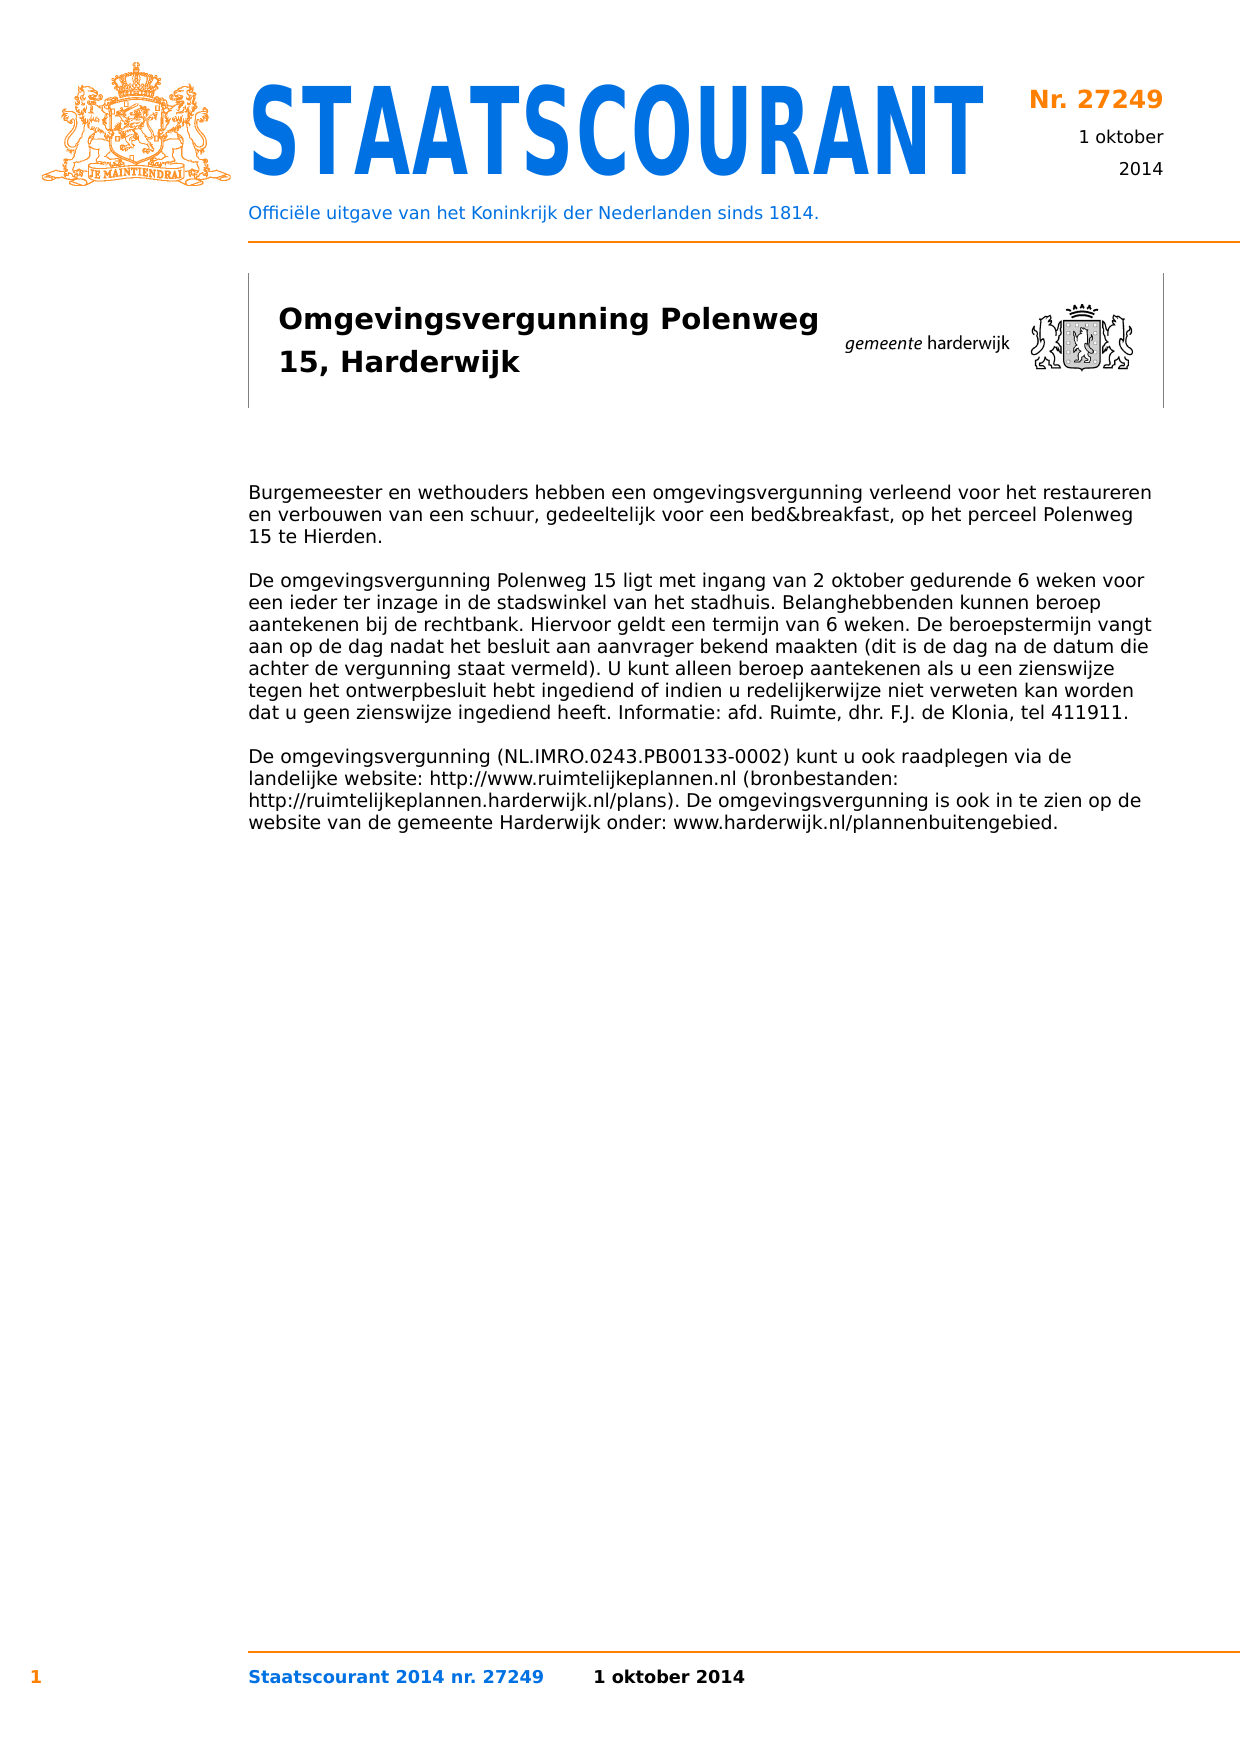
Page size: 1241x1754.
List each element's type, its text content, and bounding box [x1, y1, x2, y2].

table_cell Officiële uitgave van het Koninkrijk der Nederlanden sinds 1814. [248, 203, 1240, 241]
table_header Nr. 27249 [998, 62, 1240, 121]
picture [844, 302, 1134, 374]
table_header STAATSCOURANT [248, 62, 998, 203]
picture [41, 62, 231, 186]
text De omgevingsvergunning (NL.IMRO.0243.PB00133-0002) kunt u ook raadplegen via de landelijke website: http://www.ruimtelijkeplannen.nl (bronbestanden: http://ruimtelijkeplannen.harderwijk.nl/plans). De omgevingsvergunning is ook in te zien op de website van de gemeente Harderwijk onder: www.harderwijk.nl/plannenbuitengebied. [248, 746, 1163, 834]
table_cell 2014 [998, 153, 1240, 203]
table_header [25, 62, 248, 241]
text De omgevingsvergunning Polenweg 15 ligt met ingang van 2 oktober gedurende 6 weken voor een ieder ter inzage in de stadswinkel van het stadhuis. Belanghebbenden kunnen beroep aantekenen bij de rechtbank. Hiervoor geldt een termijn van 6 weken. De beroepstermijn vangt aan op de dag nadat het besluit aan aanvrager bekend maakten (dit is de dag na de datum die achter de vergunning staat vermeld). U kunt alleen beroep aantekenen als u een zienswijze tegen het ontwerpbesluit hebt ingediend of indien u redelijkerwijze niet verweten kan worden dat u geen zienswijze ingediend heeft. Informatie: afd. Ruimte, dhr. F.J. de Klonia, tel 411911. [248, 570, 1163, 724]
text Burgemeester en wethouders hebben een omgevingsvergunning verleend voor het restaureren en verbouwen van een schuur, gedeeltelijk voor een bed&breakfast, op het perceel Polenweg 15 te Hierden. [248, 482, 1163, 548]
table_cell 1 oktober [998, 121, 1240, 153]
subtitle Omgevingsvergunning Polenweg 15, Harderwijk [249, 273, 1163, 408]
